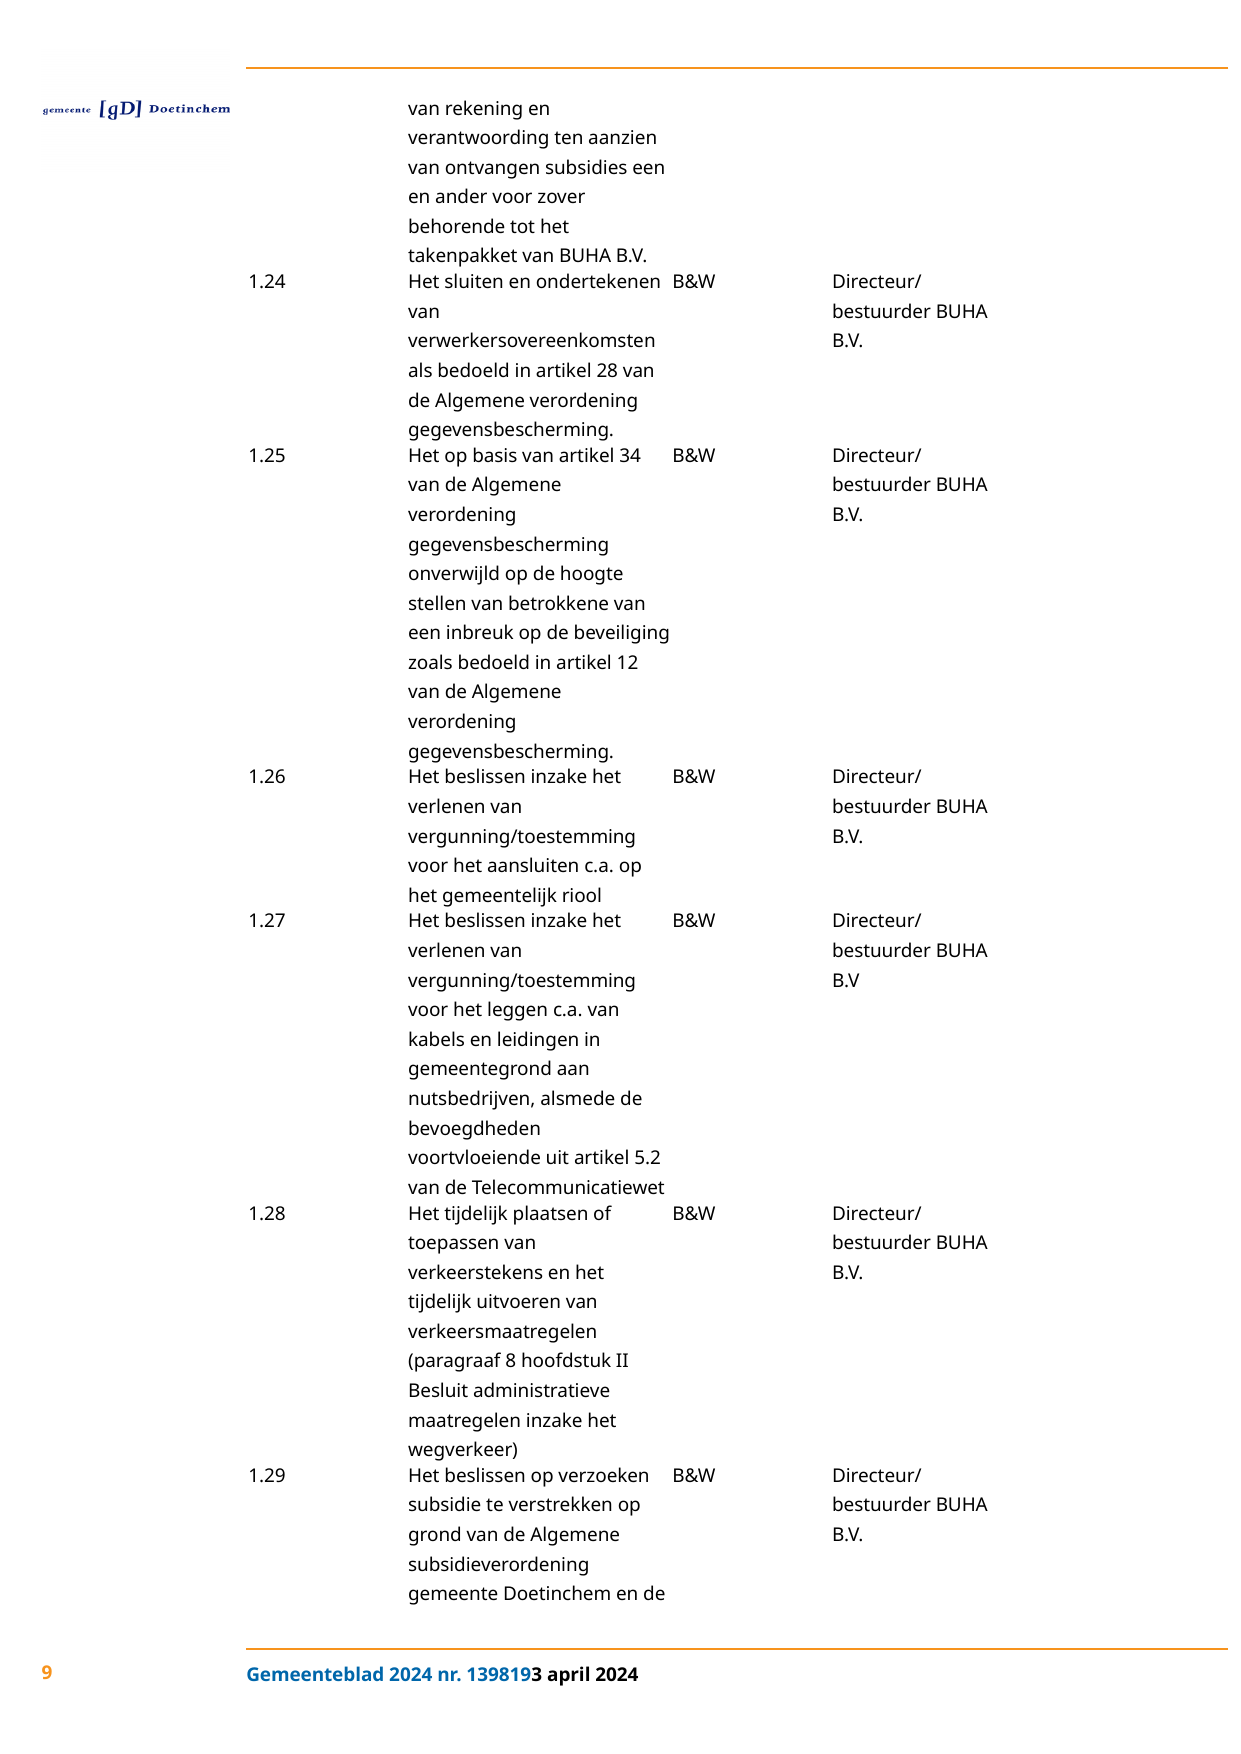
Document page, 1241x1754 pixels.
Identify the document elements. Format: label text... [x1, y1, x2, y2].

table_cell B&W [672, 269, 832, 442]
table_cell [992, 269, 1152, 442]
table_cell Directeur/bestuurder BUHA B.V [832, 908, 992, 1200]
table_cell 1.27 [248, 908, 408, 1200]
table_cell Het beslissen op verzoeken subsidie te verstrekken op grond van de Algemene subsidieverordening gemeente Doetinchem en de [408, 1462, 672, 1606]
table_cell B&W [672, 442, 832, 764]
table_cell [672, 95, 832, 268]
table_cell van rekening en verantwoording ten aanzien van ontvangen subsidies een en ander voor zover behorende tot het takenpakket van BUHA B.V. [408, 95, 672, 268]
table_cell B&W [672, 1200, 832, 1462]
table_cell [248, 95, 408, 268]
table_cell [992, 764, 1152, 908]
table_cell B&W [672, 1462, 832, 1606]
table_cell Directeur/bestuurder BUHA B.V. [832, 269, 992, 442]
table_cell [992, 1462, 1152, 1606]
table_cell [992, 1200, 1152, 1462]
table_cell [992, 442, 1152, 764]
table_cell Het op basis van artikel 34 van de Algemene verordening gegevensbescherming onverwijld op de hoogte stellen van betrokkene van een inbreuk op de beveiliging zoals bedoeld in artikel 12 van de Algemene verordening gegevensbescherming. [408, 442, 672, 764]
table_cell Het tijdelijk plaatsen of toepassen van verkeerstekens en het tijdelijk uitvoeren van verkeersmaatregelen (paragraaf 8 hoofdstuk II Besluit administratieve maatregelen inzake het wegverkeer) [408, 1200, 672, 1462]
table_cell 1.24 [248, 269, 408, 442]
table_cell Het sluiten en ondertekenen van verwerkersovereenkomsten als bedoeld in artikel 28 van de Algemene verordening gegevensbescherming. [408, 269, 672, 442]
table_cell Directeur/bestuurder BUHA B.V. [832, 1200, 992, 1462]
table_cell Directeur/bestuurder BUHA B.V. [832, 442, 992, 764]
table_cell 1.28 [248, 1200, 408, 1462]
picture [41, 47, 231, 172]
table_cell 1.25 [248, 442, 408, 764]
table_cell [992, 908, 1152, 1200]
table_cell 1.26 [248, 764, 408, 908]
table_cell Het beslissen inzake het verlenen van vergunning/toestemming voor het leggen c.a. van kabels en leidingen in gemeentegrond aan nutsbedrijven, alsmede de bevoegdheden voortvloeiende uit artikel 5.2 van de Telecommunicatiewet [408, 908, 672, 1200]
table_cell Directeur/bestuurder BUHA B.V. [832, 764, 992, 908]
table_cell [832, 95, 992, 268]
table_cell Directeur/bestuurder BUHA B.V. [832, 1462, 992, 1606]
table_cell 1.29 [248, 1462, 408, 1606]
table_cell Het beslissen inzake het verlenen van vergunning/toestemming voor het aansluiten c.a. op het gemeentelijk riool [408, 764, 672, 908]
table_cell B&W [672, 908, 832, 1200]
table_cell B&W [672, 764, 832, 908]
table_cell [992, 95, 1152, 268]
